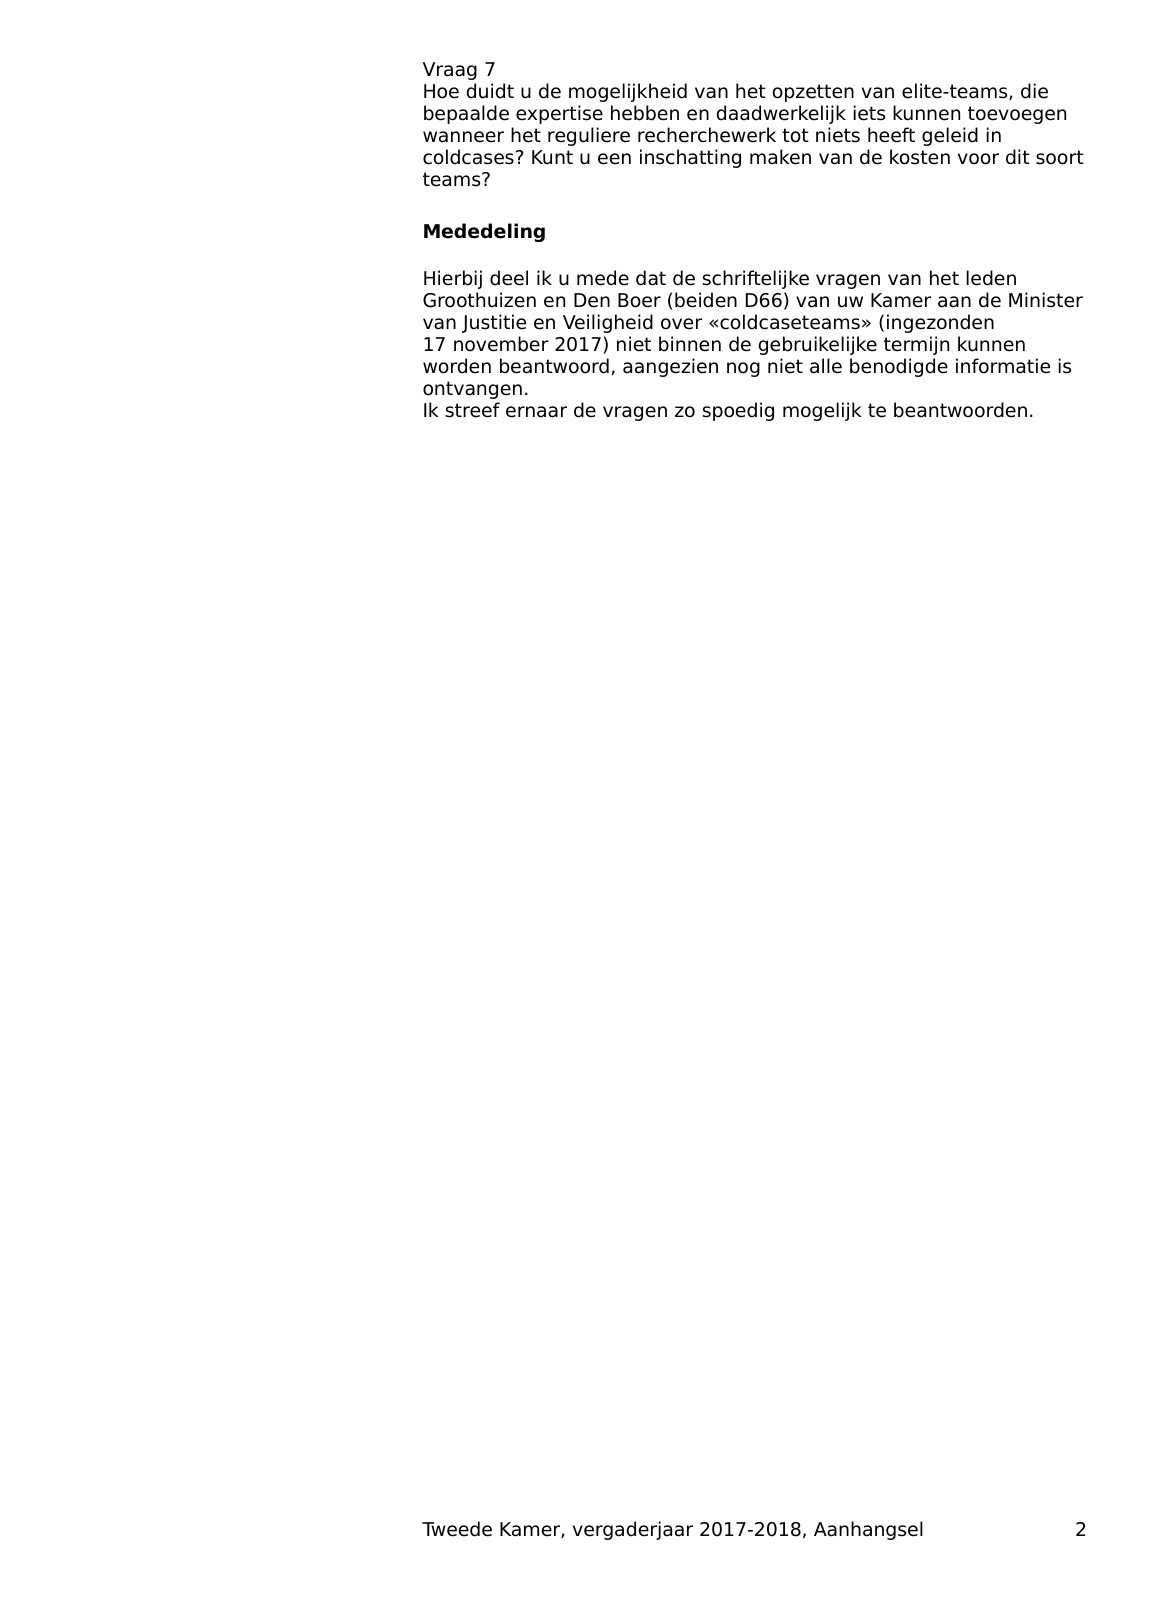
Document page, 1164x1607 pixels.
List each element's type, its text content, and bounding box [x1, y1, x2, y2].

text Hierbij deel ik u mede dat de schriftelijke vragen van het leden Groothuizen en Den Boer (beiden D66) van uw Kamer aan de Minister van Justitie en Veiligheid over «coldcaseteams» (ingezonden 17 november 2017) niet binnen de gebruikelijke termijn kunnen worden beantwoord, aangezien nog niet alle benodigde informatie is ontvangen. [422, 268, 1087, 400]
subtitle Mededeling [422, 221, 1087, 243]
text Ik streef ernaar de vragen zo spoedig mogelijk te beantwoorden. [422, 400, 1087, 422]
text Vraag 7 [422, 59, 1087, 81]
text Hoe duidt u de mogelijkheid van het opzetten van elite-teams, die bepaalde expertise hebben en daadwerkelijk iets kunnen toevoegen wanneer het reguliere recherchewerk tot niets heeft geleid in coldcases? Kunt u een inschatting maken van de kosten voor dit soort teams? [422, 81, 1087, 191]
